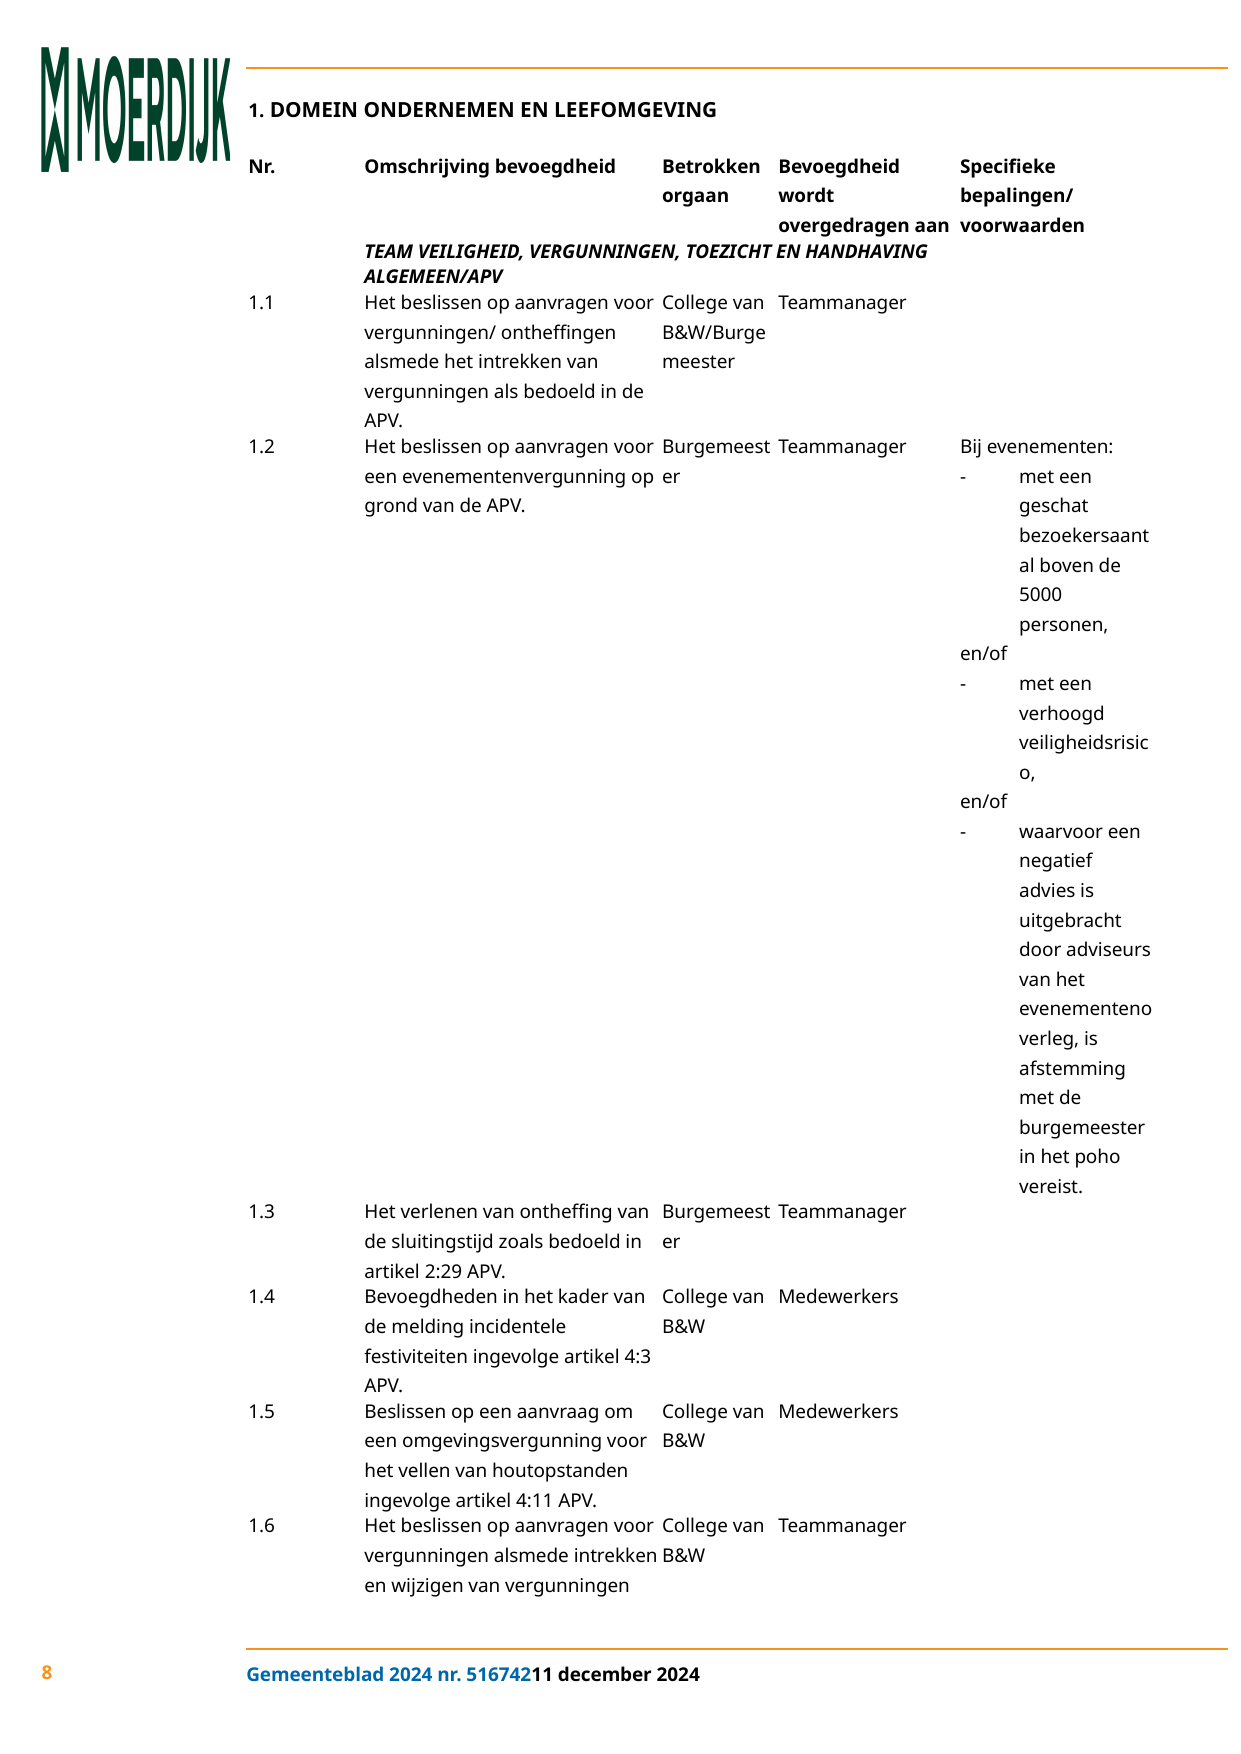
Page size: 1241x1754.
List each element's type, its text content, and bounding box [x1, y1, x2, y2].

table_cell Burgemeester [662, 434, 778, 1199]
table_cell [960, 1199, 1152, 1284]
table_header Nr. [248, 153, 364, 238]
table_cell [248, 264, 364, 289]
table_cell Bij evenementen: met een geschat bezoekersaantal boven de 5000 personen, en/of met een verhoogd veiligheidsrisico, en/of waarvoor een negatief advies is uitgebracht door adviseurs van het evenementenoverleg, is afstemming met de burgemeester in het poho vereist. [960, 434, 1152, 1199]
table_cell Medewerkers [778, 1398, 960, 1513]
table_cell TEAM VEILIGHEID, VERGUNNINGEN, TOEZICHT EN HANDHAVING [364, 238, 1152, 264]
table_cell College van B&W [662, 1513, 778, 1597]
table_cell Het beslissen op aanvragen voor een evenementenvergunning op grond van de APV. [364, 434, 662, 1199]
table_cell Het beslissen op aanvragen voor vergunningen alsmede intrekken en wijzigen van vergunningen [364, 1513, 662, 1597]
table_cell Medewerkers [778, 1284, 960, 1398]
picture [41, 47, 231, 172]
table_header Bevoegdheid wordt overgedragen aan [778, 153, 960, 238]
table_header Omschrijving bevoegdheid [364, 153, 662, 238]
table_cell 1.2 [248, 434, 364, 1199]
table_cell Burgemeester [662, 1199, 778, 1284]
table_cell College van B&W [662, 1398, 778, 1513]
table_cell ALGEMEEN/APV [364, 264, 1152, 289]
table_header Betrokken orgaan [662, 153, 778, 238]
table_cell 1.4 [248, 1284, 364, 1398]
table_cell College van B&W/Burgemeester [662, 289, 778, 433]
table_cell Teammanager [778, 1513, 960, 1597]
table_cell 1.3 [248, 1199, 364, 1284]
table_cell Het verlenen van ontheffing van de sluitingstijd zoals bedoeld in artikel 2:29 APV. [364, 1199, 662, 1284]
table_cell Bevoegdheden in het kader van de melding incidentele festiviteiten ingevolge artikel 4:3 APV. [364, 1284, 662, 1398]
table_cell Teammanager [778, 1199, 960, 1284]
table_cell 1.1 [248, 289, 364, 433]
table_cell [960, 1398, 1152, 1513]
table_cell Het beslissen op aanvragen voor vergunningen/ ontheffingen alsmede het intrekken van vergunningen als bedoeld in de APV. [364, 289, 662, 433]
table_cell 1.6 [248, 1513, 364, 1597]
table_cell 1.5 [248, 1398, 364, 1513]
table_header Specifieke bepalingen/ voorwaarden [960, 153, 1152, 238]
table_cell Teammanager [778, 434, 960, 1199]
table_cell [248, 238, 364, 264]
table_cell [960, 1284, 1152, 1398]
table_cell Teammanager [778, 289, 960, 433]
table_cell [960, 1513, 1152, 1597]
table_cell [960, 289, 1152, 433]
table_cell Beslissen op een aanvraag om een omgevingsvergunning voor het vellen van houtopstanden ingevolge artikel 4:11 APV. [364, 1398, 662, 1513]
text 1. DOMEIN ONDERNEMEN EN LEEFOMGEVING [248, 95, 1152, 123]
table_cell College van B&W [662, 1284, 778, 1398]
